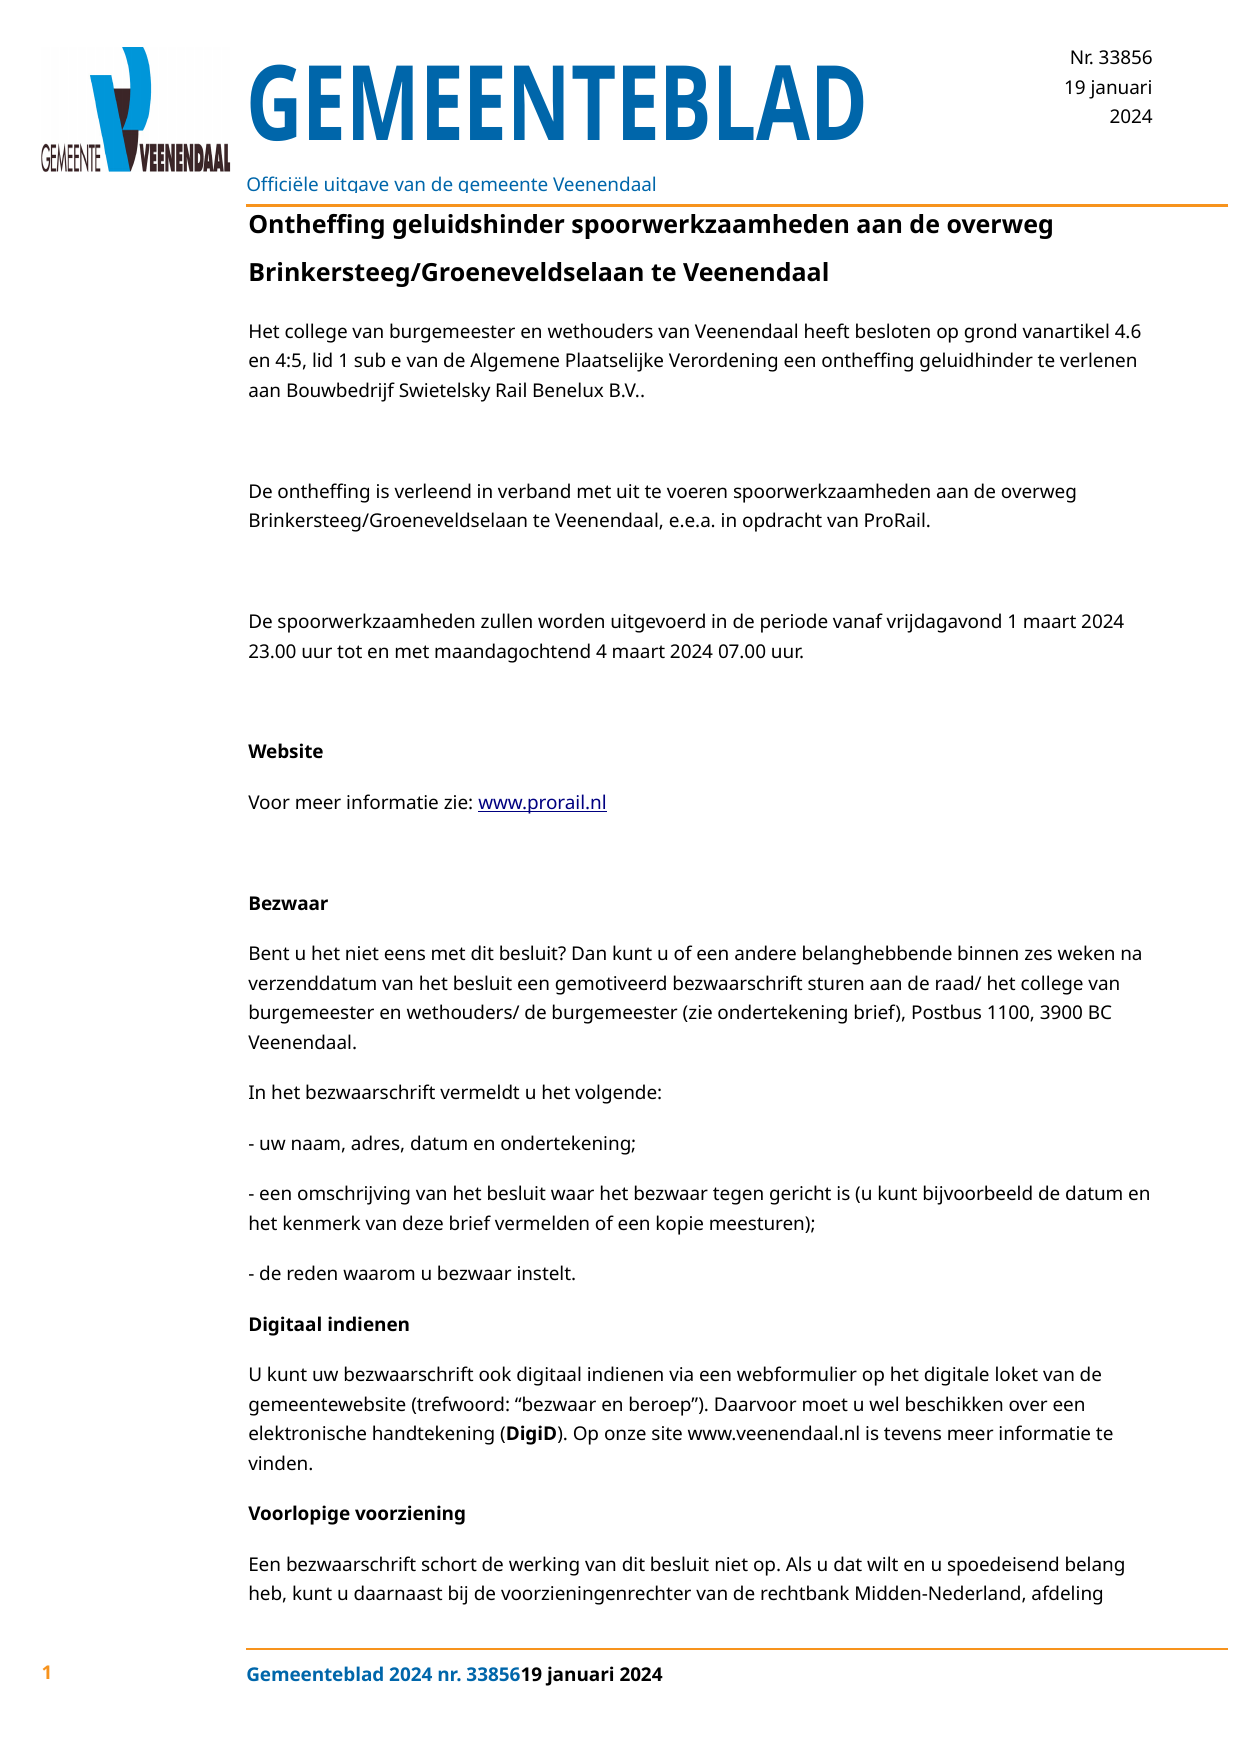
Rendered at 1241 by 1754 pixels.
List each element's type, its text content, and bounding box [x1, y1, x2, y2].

text Voor meer informatie zie: www.prorail.nl [248, 789, 1152, 815]
text Digitaal indienen [248, 1311, 1152, 1337]
picture [123, 47, 231, 172]
text Voorlopige voorziening [248, 1500, 1152, 1526]
text - een omschrijving van het besluit waar het bezwaar tegen gericht is (u kunt bijvoorbeeld de datum en het kenmerk van deze brief vermelden of een kopie meesturen); [248, 1180, 1152, 1236]
text Website [248, 739, 1152, 764]
text De ontheffing is verleend in verband met uit te voeren spoorwerkzaamheden aan de overweg Brinkersteeg/Groeneveldselaan te Veenendaal, e.e.a. in opdracht van ProRail. [248, 478, 1152, 533]
text In het bezwaarschrift vermeldt u het volgende: [248, 1079, 1152, 1105]
text - uw naam, adres, datum en ondertekening; [248, 1130, 1152, 1156]
text - de reden waarom u bezwaar instelt. [248, 1260, 1152, 1286]
text Ontheffing geluidshinder spoorwerkzaamheden aan de overweg Brinkersteeg/Groeneveldselaan te Veenendaal [248, 207, 1152, 288]
text Bezwaar [248, 890, 1152, 916]
text U kunt uw bezwaarschrift ook digitaal indienen via een webformulier op het digitale loket van de gemeentewebsite (trefwoord: “bezwaar en beroep”). Daarvoor moet u wel beschikken over een elektronische handtekening (DigiD). Op onze site www.veenendaal.nl is tevens meer informatie te vinden. [248, 1361, 1152, 1476]
picture [41, 47, 130, 172]
text Het college van burgemeester en wethouders van Veenendaal heeft besloten op grond vanartikel 4.6 en 4:5, lid 1 sub e van de Algemene Plaatselijke Verordening een ontheffing geluidhinder te verlenen aan Bouwbedrijf Swietelsky Rail Benelux B.V.. [248, 318, 1152, 403]
text De spoorwerkzaamheden zullen worden uitgevoerd in de periode vanaf vrijdagavond 1 maart 2024 23.00 uur tot en met maandagochtend 4 maart 2024 07.00 uur. [248, 608, 1152, 664]
text Een bezwaarschrift schort de werking van dit besluit niet op. Als u dat wilt en u spoedeisend belang heb, kunt u daarnaast bij de voorzieningenrechter van de rechtbank Midden-Nederland, afdeling [248, 1551, 1152, 1606]
text Bent u het niet eens met dit besluit? Dan kunt u of een andere belanghebbende binnen zes weken na verzenddatum van het besluit een gemotiveerd bezwaarschrift sturen aan de raad/ het college van burgemeester en wethouders/ de burgemeester (zie ondertekening brief), Postbus 1100, 3900 BC Veenendaal. [248, 940, 1152, 1055]
